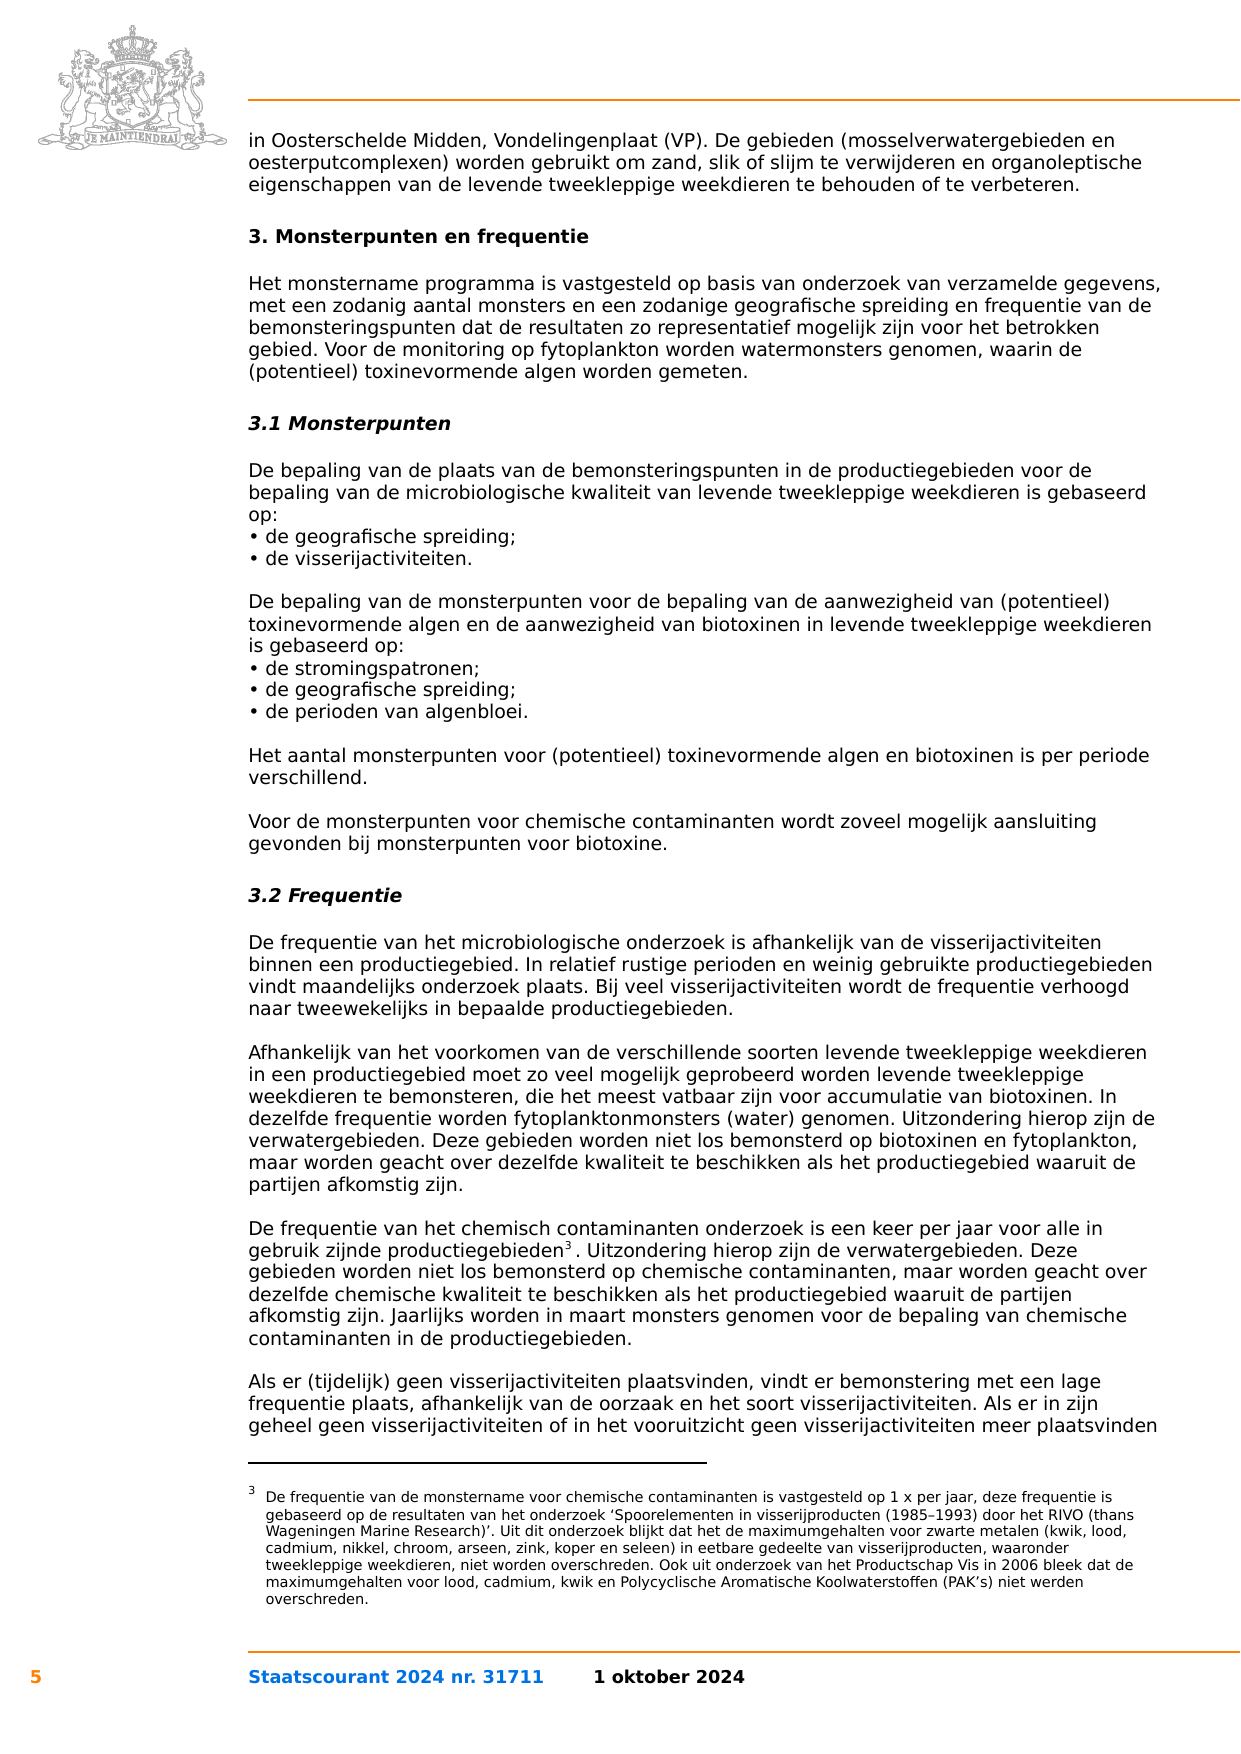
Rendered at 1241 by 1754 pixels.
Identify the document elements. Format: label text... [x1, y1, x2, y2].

text • de perioden van algenbloei. [248, 701, 1163, 723]
text Het monstername programma is vastgesteld op basis van onderzoek van verzamelde gegevens, met een zodanig aantal monsters en een zodanige geografische spreiding en frequentie van de bemonsteringspunten dat de resultaten zo representatief mogelijk zijn voor het betrokken gebied. Voor de monitoring op fytoplankton worden watermonsters genomen, waarin de (potentieel) toxinevormende algen worden gemeten. [248, 273, 1163, 383]
text Het aantal monsterpunten voor (potentieel) toxinevormende algen en biotoxinen is per periode verschillend. [248, 745, 1163, 789]
text • de geografische spreiding; [248, 679, 1163, 701]
picture [38, 25, 227, 150]
text • de visserijactiviteiten. [248, 548, 1163, 569]
text De frequentie van het chemisch contaminanten onderzoek is een keer per jaar voor alle in gebruik zijnde productiegebieden. Uitzondering hierop zijn de verwatergebieden. Deze gebieden worden niet los bemonsterd op chemische contaminanten, maar worden geacht over dezelfde chemische kwaliteit te beschikken als het productiegebied waaruit de partijen afkomstig zijn. Jaarlijks worden in maart monsters genomen voor de bepaling van chemische contaminanten in de productiegebieden. [248, 1217, 1163, 1349]
text De frequentie van het microbiologische onderzoek is afhankelijk van de visserijactiviteiten binnen een productiegebied. In relatief rustige perioden en weinig gebruikte productiegebieden vindt maandelijks onderzoek plaats. Bij veel visserijactiviteiten wordt de frequentie verhoogd naar tweewekelijks in bepaalde productiegebieden. [248, 932, 1163, 1020]
text De frequentie van de monstername voor chemische contaminanten is vastgesteld op 1 x per jaar, deze frequentie is gebaseerd op de resultaten van het onderzoek ‘Spoorelementen in visserijproducten (1985–1993) door het RIVO (thans Wageningen Marine Research)’. Uit dit onderzoek blijkt dat het de maximumgehalten voor zwarte metalen (kwik, lood, cadmium, nikkel, chroom, arseen, zink, koper en seleen) in eetbare gedeelte van visserijproducten, waaronder tweekleppige weekdieren, niet worden overschreden. Ook uit onderzoek van het Productschap Vis in 2006 bleek dat de maximumgehalten voor lood, cadmium, kwik en Polycyclische Aromatische Koolwaterstoffen (PAK’s) niet werden overschreden. [248, 1484, 1163, 1608]
text • de stromingspatronen; [248, 657, 1163, 679]
text Afhankelijk van het voorkomen van de verschillende soorten levende tweekleppige weekdieren in een productiegebied moet zo veel mogelijk geprobeerd worden levende tweekleppige weekdieren te bemonsteren, die het meest vatbaar zijn voor accumulatie van biotoxinen. In dezelfde frequentie worden fytoplanktonmonsters (water) genomen. Uitzondering hierop zijn de verwatergebieden. Deze gebieden worden niet los bemonsterd op biotoxinen en fytoplankton, maar worden geacht over dezelfde kwaliteit te beschikken als het productiegebied waaruit de partijen afkomstig zijn. [248, 1042, 1163, 1196]
text • de geografische spreiding; [248, 526, 1163, 548]
text Als er (tijdelijk) geen visserijactiviteiten plaatsvinden, vindt er bemonstering met een lage frequentie plaats, afhankelijk van de oorzaak en het soort visserijactiviteiten. Als er in zijn geheel geen visserijactiviteiten of in het vooruitzicht geen visserijactiviteiten meer plaatsvinden [248, 1371, 1163, 1437]
text Voor de monsterpunten voor chemische contaminanten wordt zoveel mogelijk aansluiting gevonden bij monsterpunten voor biotoxine. [248, 811, 1163, 855]
text in Oosterschelde Midden, Vondelingenplaat (VP). De gebieden (mosselverwatergebieden en oesterputcomplexen) worden gebruikt om zand, slik of slijm te verwijderen en organoleptische eigenschappen van de levende tweekleppige weekdieren te behouden of te verbeteren. [248, 130, 1163, 196]
subtitle 3.2 Frequentie [248, 885, 1163, 907]
subtitle 3. Monsterpunten en frequentie [248, 226, 1163, 248]
text De bepaling van de plaats van de bemonsteringspunten in de productiegebieden voor de bepaling van de microbiologische kwaliteit van levende tweekleppige weekdieren is gebaseerd op: [248, 460, 1163, 526]
text De bepaling van de monsterpunten voor de bepaling van de aanwezigheid van (potentieel) toxinevormende algen en de aanwezigheid van biotoxinen in levende tweekleppige weekdieren is gebaseerd op: [248, 591, 1163, 657]
subtitle 3.1 Monsterpunten [248, 413, 1163, 435]
